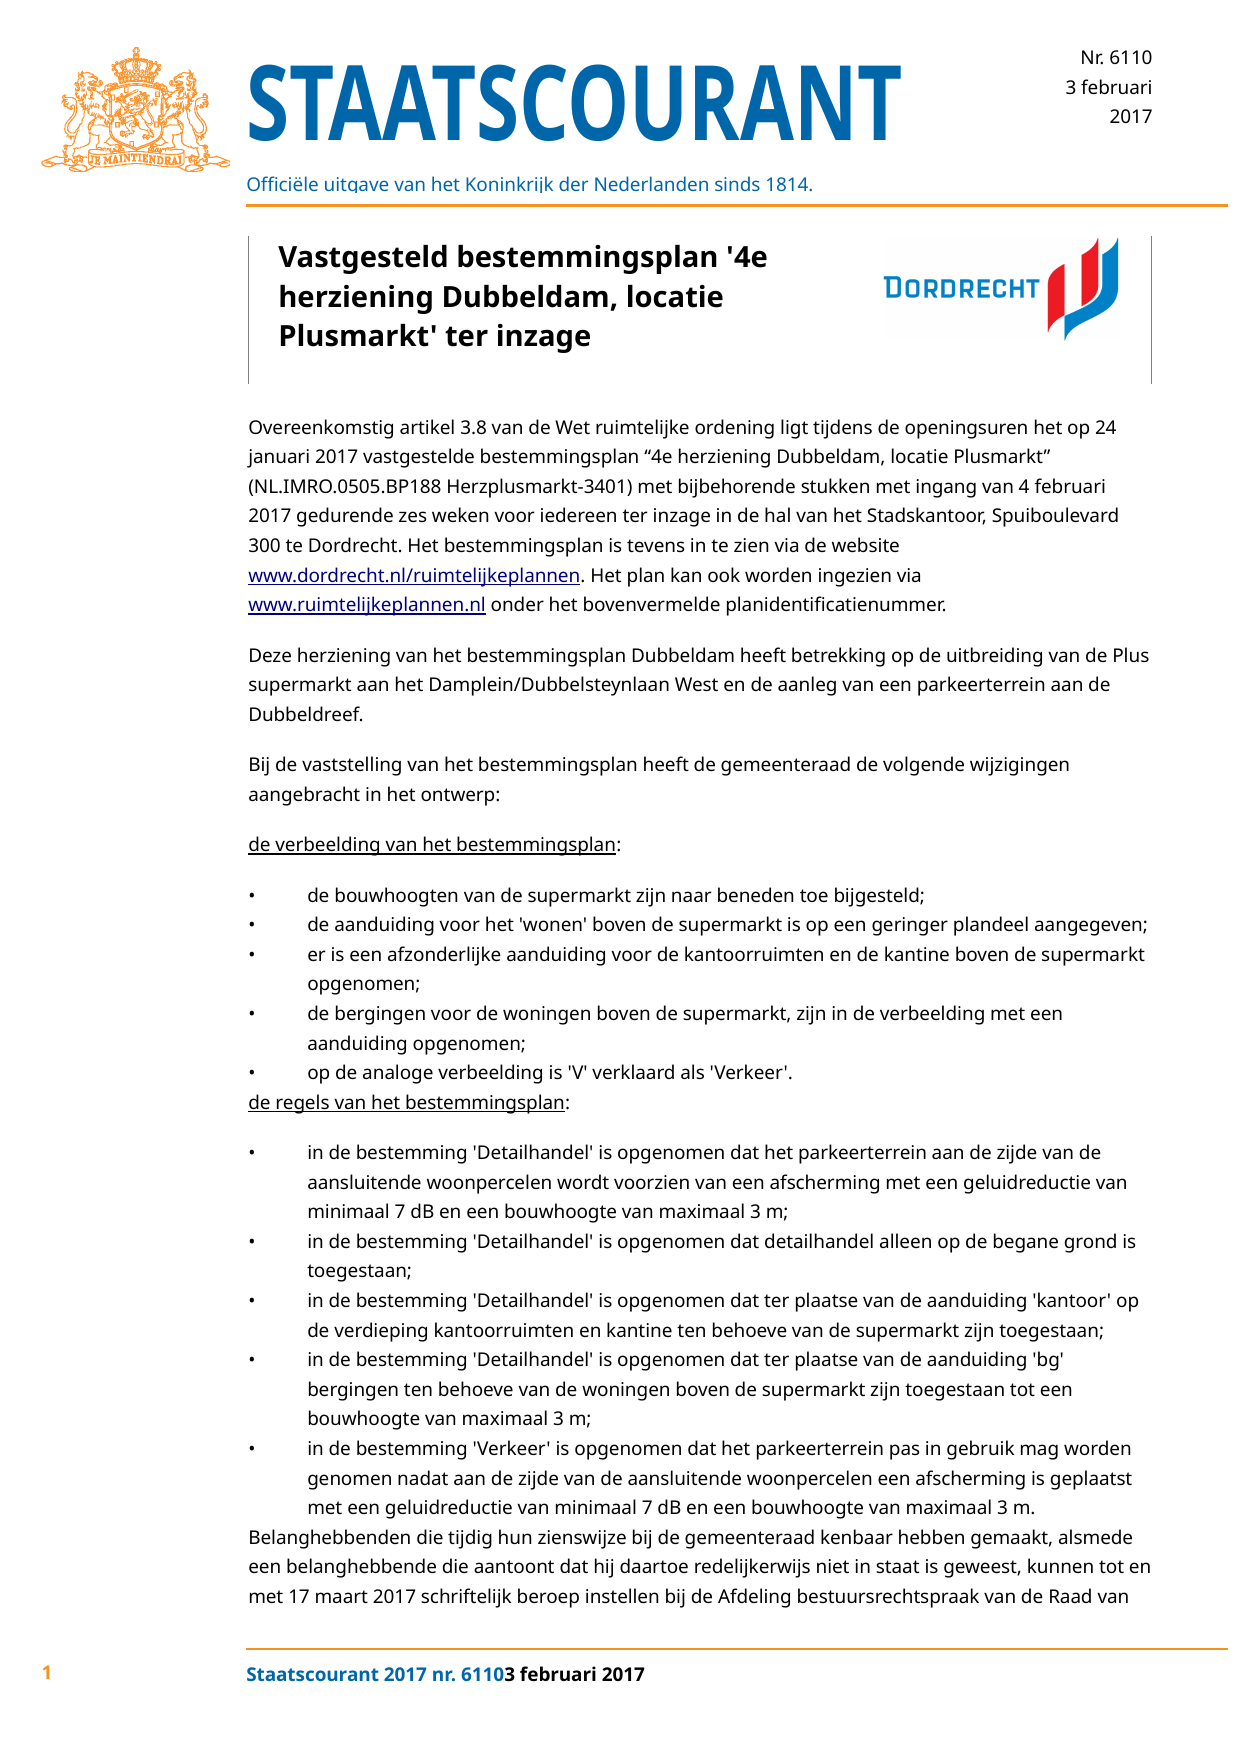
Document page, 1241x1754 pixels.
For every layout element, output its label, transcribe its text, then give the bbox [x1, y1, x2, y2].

text Belanghebbenden die tijdig hun zienswijze bij de gemeenteraad kenbaar hebben gemaakt, alsmede een belanghebbende die aantoont dat hij daartoe redelijkerwijs niet in staat is geweest, kunnen tot en met 17 maart 2017 schriftelijk beroep instellen bij de Afdeling bestuursrechtspraak van de Raad van [248, 1524, 1152, 1609]
list in de bestemming 'Verkeer' is opgenomen dat het parkeerterrein pas in gebruik mag worden genomen nadat aan de zijde van de aansluitende woonpercelen een afscherming is geplaatst met een geluidreductie van minimaal 7 dB en een bouwhoogte van maximaal 3 m. [248, 1435, 1152, 1520]
list de aanduiding voor het 'wonen' boven de supermarkt is op een geringer plandeel aangegeven; [248, 911, 1152, 937]
list op de analoge verbeelding is 'V' verklaard als 'Verkeer'. [248, 1059, 1152, 1085]
text de regels van het bestemmingsplan: [248, 1089, 1152, 1115]
list de bergingen voor de woningen boven de supermarkt, zijn in de verbeelding met een aanduiding opgenomen; [248, 1000, 1152, 1056]
table_header [850, 236, 1151, 384]
picture [882, 236, 1119, 341]
text de verbeelding van het bestemmingsplan: [248, 831, 1152, 857]
list er is een afzonderlijke aanduiding voor de kantoorruimten en de kantine boven de supermarkt opgenomen; [248, 941, 1152, 996]
list in de bestemming 'Detailhandel' is opgenomen dat het parkeerterrein aan de zijde van de aansluitende woonpercelen wordt voorzien van een afscherming met een geluidreductie van minimaal 7 dB en een bouwhoogte van maximaal 3 m; [248, 1139, 1152, 1224]
list in de bestemming 'Detailhandel' is opgenomen dat ter plaatse van de aanduiding 'kantoor' op de verdieping kantoorruimten en kantine ten behoeve van de supermarkt zijn toegestaan; [248, 1287, 1152, 1343]
list in de bestemming 'Detailhandel' is opgenomen dat ter plaatse van de aanduiding 'bg' bergingen ten behoeve van de woningen boven de supermarkt zijn toegestaan tot een bouwhoogte van maximaal 3 m; [248, 1346, 1152, 1431]
text Bij de vaststelling van het bestemmingsplan heeft de gemeenteraad de volgende wijzigingen aangebracht in het ontwerp: [248, 751, 1152, 807]
list in de bestemming 'Detailhandel' is opgenomen dat detailhandel alleen op de begane grond is toegestaan; [248, 1228, 1152, 1283]
text Deze herziening van het bestemmingsplan Dubbeldam heeft betrekking op de uitbreiding van de Plus supermarkt aan het Damplein/Dubbelsteynlaan West en de aanleg van een parkeerterrein aan de Dubbeldreef. [248, 642, 1152, 727]
picture [41, 47, 231, 172]
text Overeenkomstig artikel 3.8 van de Wet ruimtelijke ordening ligt tijdens de openingsuren het op 24 januari 2017 vastgestelde bestemmingsplan “4e herziening Dubbeldam, locatie Plusmarkt” (NL.IMRO.0505.BP188 Herzplusmarkt-3401) met bijbehorende stukken met ingang van 4 februari 2017 gedurende zes weken voor iedereen ter inzage in de hal van het Stadskantoor, Spuiboulevard 300 te Dordrecht. Het bestemmingsplan is tevens in te zien via de website www.dordrecht.nl/ruimtelijkeplannen. Het plan kan ook worden ingezien via www.ruimtelijkeplannen.nl onder het bovenvermelde planidentificatienummer. [248, 414, 1152, 617]
table_header Vastgesteld bestemmingsplan '4e herziening Dubbeldam, locatie Plusmarkt' ter inzage [249, 236, 850, 384]
list de bouwhoogten van de supermarkt zijn naar beneden toe bijgesteld; [248, 882, 1152, 908]
